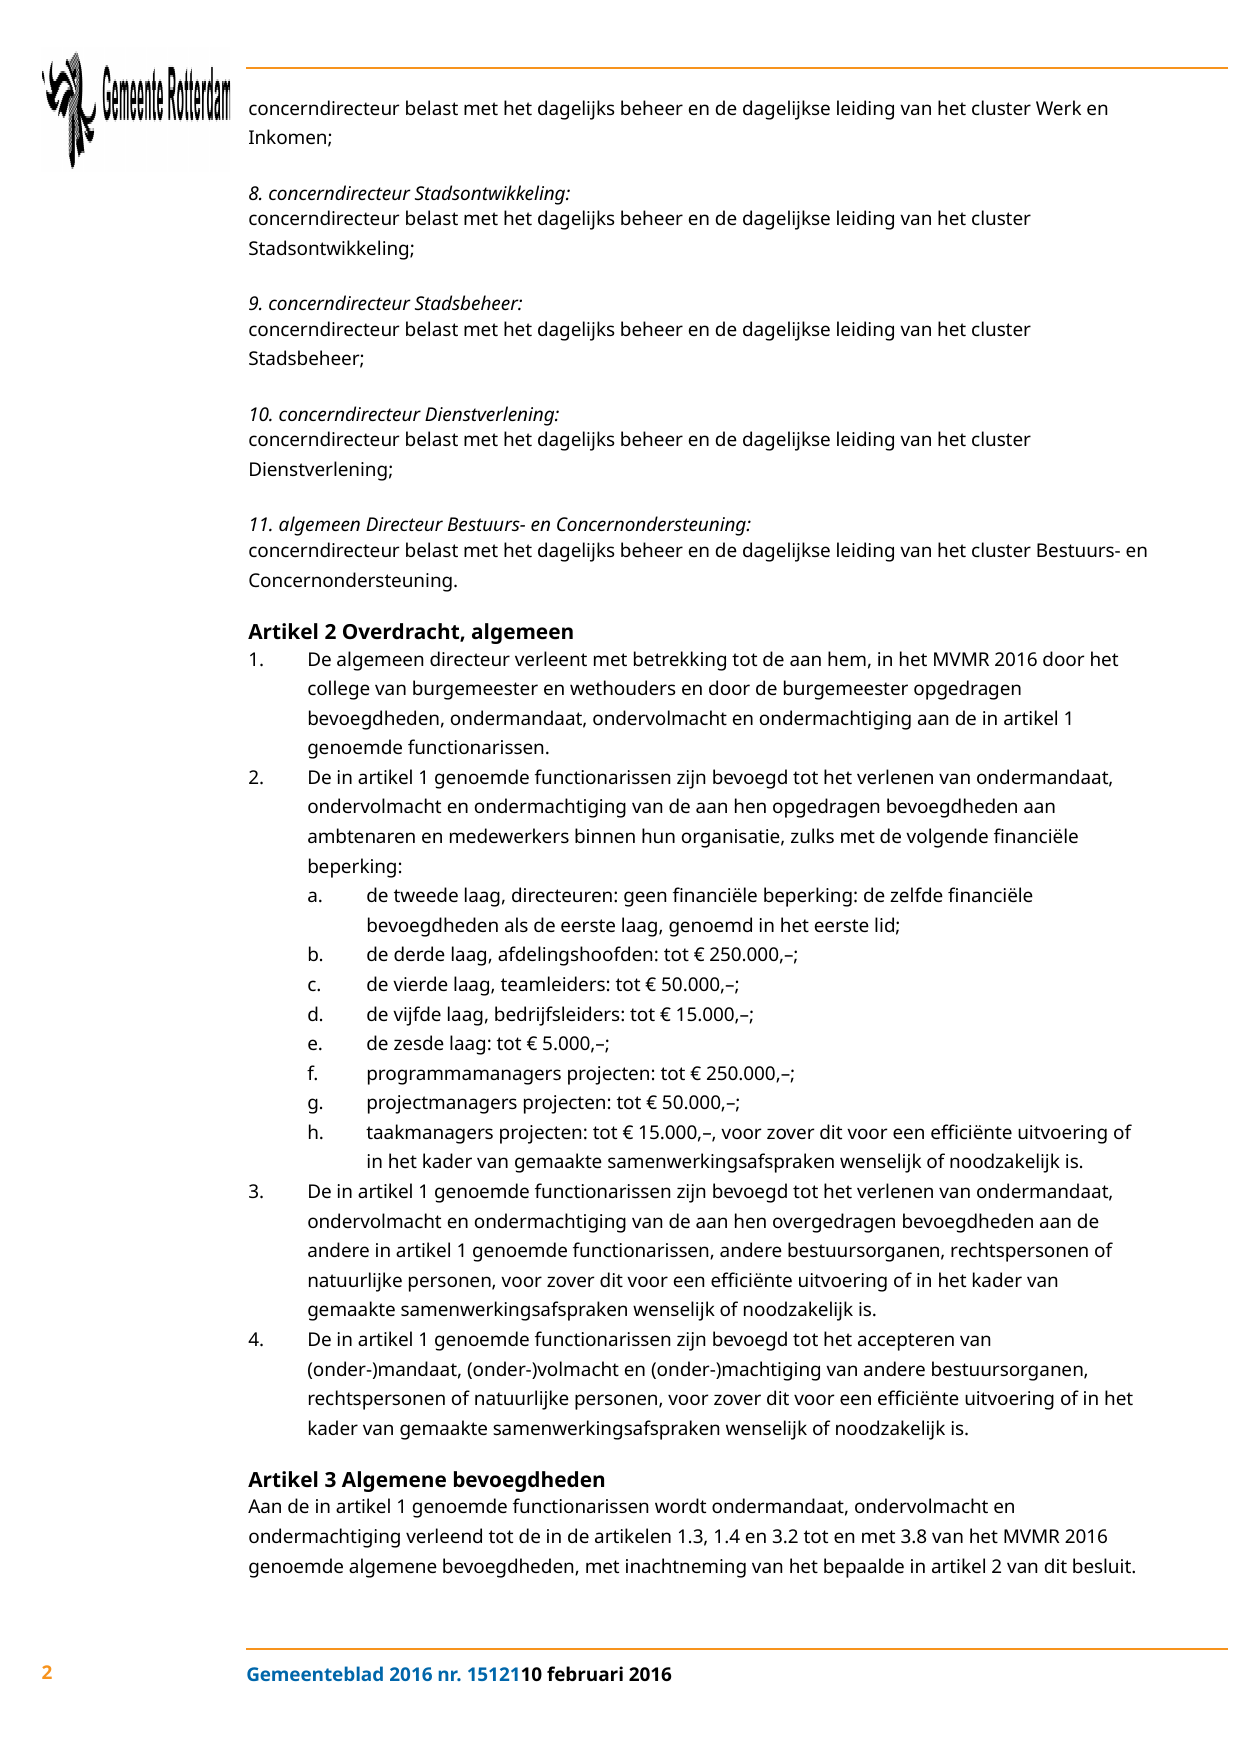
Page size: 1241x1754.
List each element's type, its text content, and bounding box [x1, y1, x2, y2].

list de zesde laag: tot € 5.000,–; [307, 1030, 1152, 1056]
picture [41, 47, 231, 172]
text Aan de in artikel 1 genoemde functionarissen wordt ondermandaat, ondervolmacht en ondermachtiging verleend tot de in de artikelen 1.3, 1.4 en 3.2 tot en met 3.8 van het MVMR 2016 genoemde algemene bevoegdheden, met inachtneming van het bepaalde in artikel 2 van dit besluit. [248, 1494, 1152, 1579]
list de vierde laag, teamleiders: tot € 50.000,–; [307, 971, 1152, 997]
text Artikel 3 Algemene bevoegdheden [248, 1465, 1152, 1494]
text concerndirecteur belast met het dagelijks beheer en de dagelijkse leiding van het cluster Werk en Inkomen; [248, 95, 1152, 150]
list De algemeen directeur verleent met betrekking tot de aan hem, in het MVMR 2016 door het college van burgemeester en wethouders en door de burgemeester opgedragen bevoegdheden, ondermandaat, ondervolmacht en ondermachtiging aan de in artikel 1 genoemde functionarissen. [248, 646, 1152, 760]
text 11. algemeen Directeur Bestuurs- en Concernondersteuning: [248, 512, 1152, 537]
list De in artikel 1 genoemde functionarissen zijn bevoegd tot het verlenen van ondermandaat, ondervolmacht en ondermachtiging van de aan hen opgedragen bevoegdheden aan ambtenaren en medewerkers binnen hun organisatie, zulks met de volgende financiële beperking: [248, 764, 1152, 878]
list programmamanagers projecten: tot € 250.000,–; [307, 1060, 1152, 1086]
list de tweede laag, directeuren: geen financiële beperking: de zelfde financiële bevoegdheden als de eerste laag, genoemd in het eerste lid; [307, 882, 1152, 938]
text 10. concerndirecteur Dienstverlening: [248, 401, 1152, 427]
list de vijfde laag, bedrijfsleiders: tot € 15.000,–; [307, 1001, 1152, 1026]
text concerndirecteur belast met het dagelijks beheer en de dagelijkse leiding van het cluster Bestuurs- en Concernondersteuning. [248, 537, 1152, 593]
text Artikel 2 Overdracht, algemeen [248, 617, 1152, 646]
list De in artikel 1 genoemde functionarissen zijn bevoegd tot het verlenen van ondermandaat, ondervolmacht en ondermachtiging van de aan hen overgedragen bevoegdheden aan de andere in artikel 1 genoemde functionarissen, andere bestuursorganen, rechtspersonen of natuurlijke personen, voor zover dit voor een efficiënte uitvoering of in het kader van gemaakte samenwerkingsafspraken wenselijk of noodzakelijk is. [248, 1178, 1152, 1322]
list taakmanagers projecten: tot € 15.000,–, voor zover dit voor een efficiënte uitvoering of in het kader van gemaakte samenwerkingsafspraken wenselijk of noodzakelijk is. [307, 1119, 1152, 1174]
text 9. concerndirecteur Stadsbeheer: [248, 290, 1152, 316]
text concerndirecteur belast met het dagelijks beheer en de dagelijkse leiding van het cluster Stadsontwikkeling; [248, 205, 1152, 261]
list de derde laag, afdelingshoofden: tot € 250.000,–; [307, 942, 1152, 967]
list projectmanagers projecten: tot € 50.000,–; [307, 1089, 1152, 1115]
text concerndirecteur belast met het dagelijks beheer en de dagelijkse leiding van het cluster Dienstverlening; [248, 427, 1152, 482]
text 8. concerndirecteur Stadsontwikkeling: [248, 180, 1152, 205]
text concerndirecteur belast met het dagelijks beheer en de dagelijkse leiding van het cluster Stadsbeheer; [248, 316, 1152, 371]
list De in artikel 1 genoemde functionarissen zijn bevoegd tot het accepteren van (onder-)mandaat, (onder-)volmacht en (onder-)machtiging van andere bestuursorganen, rechtspersonen of natuurlijke personen, voor zover dit voor een efficiënte uitvoering of in het kader van gemaakte samenwerkingsafspraken wenselijk of noodzakelijk is. [248, 1326, 1152, 1441]
